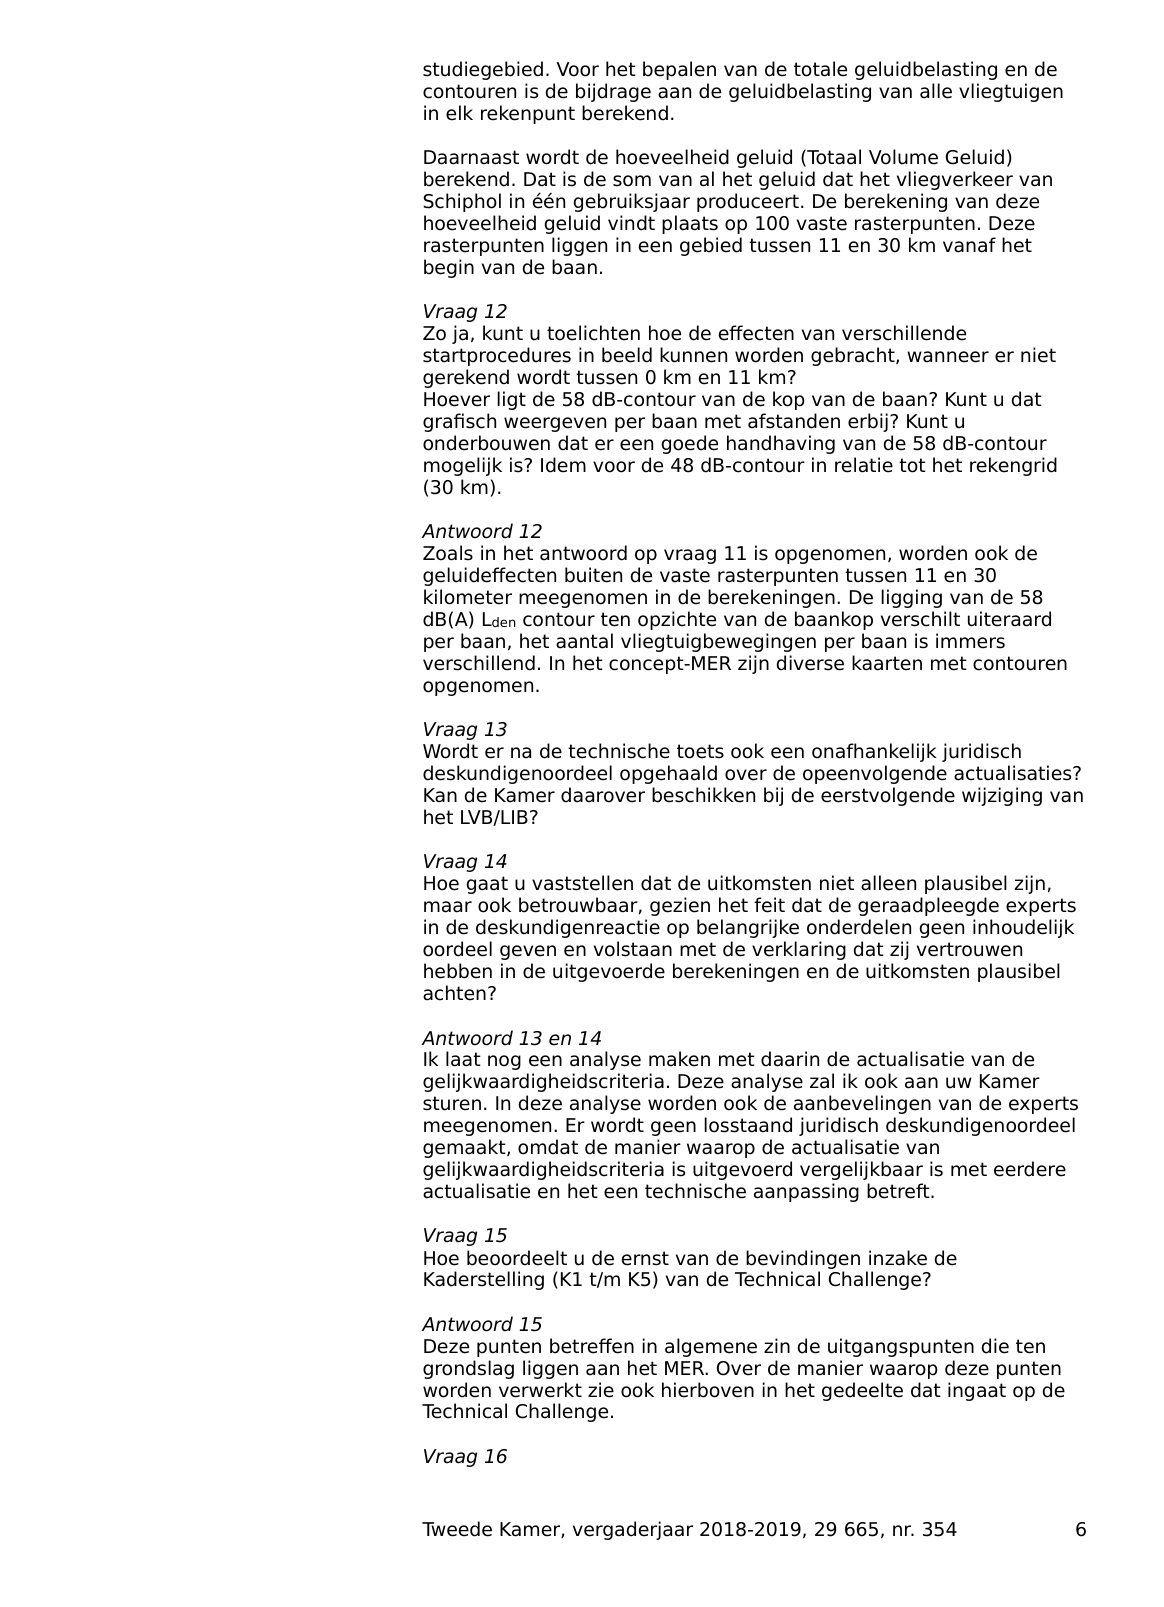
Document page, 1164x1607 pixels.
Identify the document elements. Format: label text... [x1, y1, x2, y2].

text Vraag 16 [422, 1446, 1087, 1468]
text Hoe gaat u vaststellen dat de uitkomsten niet alleen plausibel zijn, maar ook betrouwbaar, gezien het feit dat de geraadpleegde experts in de deskundigenreactie op belangrijke onderdelen geen inhoudelijk oordeel geven en volstaan met de verklaring dat zij vertrouwen hebben in de uitgevoerde berekeningen en de uitkomsten plausibel achten? [422, 873, 1087, 1005]
text Antwoord 12 [422, 521, 1087, 543]
text Vraag 12 [422, 301, 1087, 323]
text Wordt er na de technische toets ook een onafhankelijk juridisch deskundigenoordeel opgehaald over de opeenvolgende actualisaties? Kan de Kamer daarover beschikken bij de eerstvolgende wijziging van het LVB/LIB? [422, 741, 1087, 829]
text Daarnaast wordt de hoeveelheid geluid (Totaal Volume Geluid) berekend. Dat is de som van al het geluid dat het vliegverkeer van Schiphol in één gebruiksjaar produceert. De berekening van deze hoeveelheid geluid vindt plaats op 100 vaste rasterpunten. Deze rasterpunten liggen in een gebied tussen 11 en 30 km vanaf het begin van de baan. [422, 147, 1087, 279]
text Antwoord 15 [422, 1313, 1087, 1336]
text Deze punten betreffen in algemene zin de uitgangspunten die ten grondslag liggen aan het MER. Over de manier waarop deze punten worden verwerkt zie ook hierboven in het gedeelte dat ingaat op de Technical Challenge. [422, 1336, 1087, 1423]
text Hoe beoordeelt u de ernst van de bevindingen inzake de Kaderstelling (K1 t/m K5) van de Technical Challenge? [422, 1247, 1087, 1291]
text Zo ja, kunt u toelichten hoe de effecten van verschillende startprocedures in beeld kunnen worden gebracht, wanneer er niet gerekend wordt tussen 0 km en 11 km? [422, 323, 1087, 389]
text Vraag 15 [422, 1225, 1087, 1247]
text Antwoord 13 en 14 [422, 1027, 1087, 1049]
text Ik laat nog een analyse maken met daarin de actualisatie van de gelijkwaardigheidscriteria. Deze analyse zal ik ook aan uw Kamer sturen. In deze analyse worden ook de aanbevelingen van de experts meegenomen. Er wordt geen losstaand juridisch deskundigenoordeel gemaakt, omdat de manier waarop de actualisatie van gelijkwaardigheidscriteria is uitgevoerd vergelijkbaar is met eerdere actualisatie en het een technische aanpassing betreft. [422, 1049, 1087, 1203]
text Zoals in het antwoord op vraag 11 is opgenomen, worden ook de geluideffecten buiten de vaste rasterpunten tussen 11 en 30 kilometer meegenomen in de berekeningen. De ligging van de 58 dB(A) Lden contour ten opzichte van de baankop verschilt uiteraard per baan, het aantal vliegtuigbewegingen per baan is immers verschillend. In het concept-MER zijn diverse kaarten met contouren opgenomen. [422, 543, 1087, 697]
text studiegebied. Voor het bepalen van de totale geluidbelasting en de contouren is de bijdrage aan de geluidbelasting van alle vliegtuigen in elk rekenpunt berekend. [422, 59, 1087, 125]
text Hoever ligt de 58 dB-contour van de kop van de baan? Kunt u dat grafisch weergeven per baan met afstanden erbij? Kunt u onderbouwen dat er een goede handhaving van de 58 dB-contour mogelijk is? Idem voor de 48 dB-contour in relatie tot het rekengrid (30 km). [422, 389, 1087, 499]
text Vraag 13 [422, 719, 1087, 741]
text Vraag 14 [422, 851, 1087, 873]
